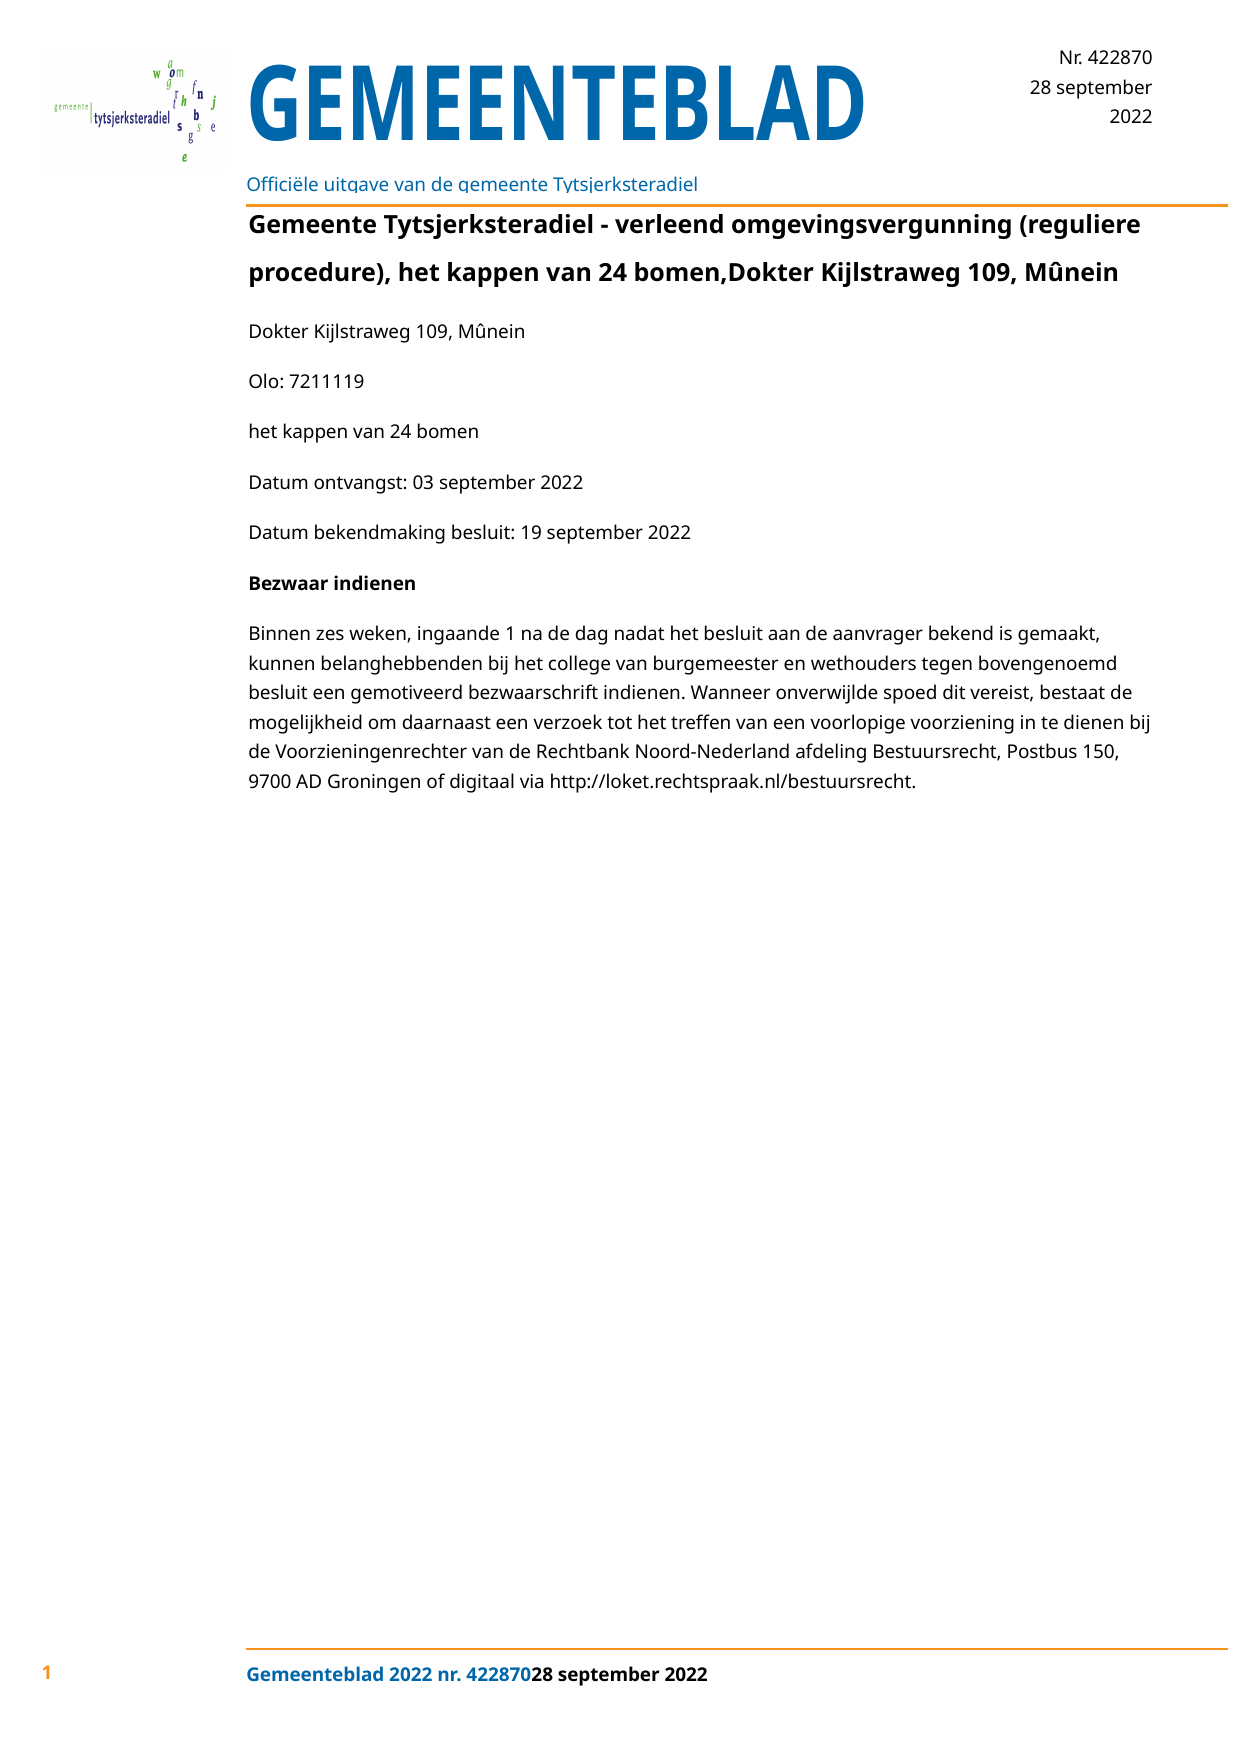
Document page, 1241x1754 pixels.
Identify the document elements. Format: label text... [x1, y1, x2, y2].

text Binnen zes weken, ingaande 1 na de dag nadat het besluit aan de aanvrager bekend is gemaakt, kunnen belanghebbenden bij het college van burgemeester en wethouders tegen bovengenoemd besluit een gemotiveerd bezwaarschrift indienen. Wanneer onverwijlde spoed dit vereist, bestaat de mogelijkheid om daarnaast een verzoek tot het treffen van een voorlopige voorziening in te dienen bij de Voorzieningenrechter van de Rechtbank Noord-Nederland afdeling Bestuursrecht, Postbus 150, 9700 AD Groningen of digitaal via http://loket.rechtspraak.nl/bestuursrecht. [248, 620, 1152, 794]
text Olo: 7211119 [248, 368, 1152, 394]
text Datum bekendmaking besluit: 19 september 2022 [248, 519, 1152, 545]
picture [41, 47, 231, 172]
text Dokter Kijlstraweg 109, Mûnein [248, 318, 1152, 344]
text Bezwaar indienen [248, 570, 1152, 596]
text Gemeente Tytsjerksteradiel - verleend omgevingsvergunning (reguliere procedure), het kappen van 24 bomen,Dokter Kijlstraweg 109, Mûnein [248, 207, 1152, 288]
text het kappen van 24 bomen [248, 419, 1152, 444]
text Datum ontvangst: 03 september 2022 [248, 469, 1152, 495]
